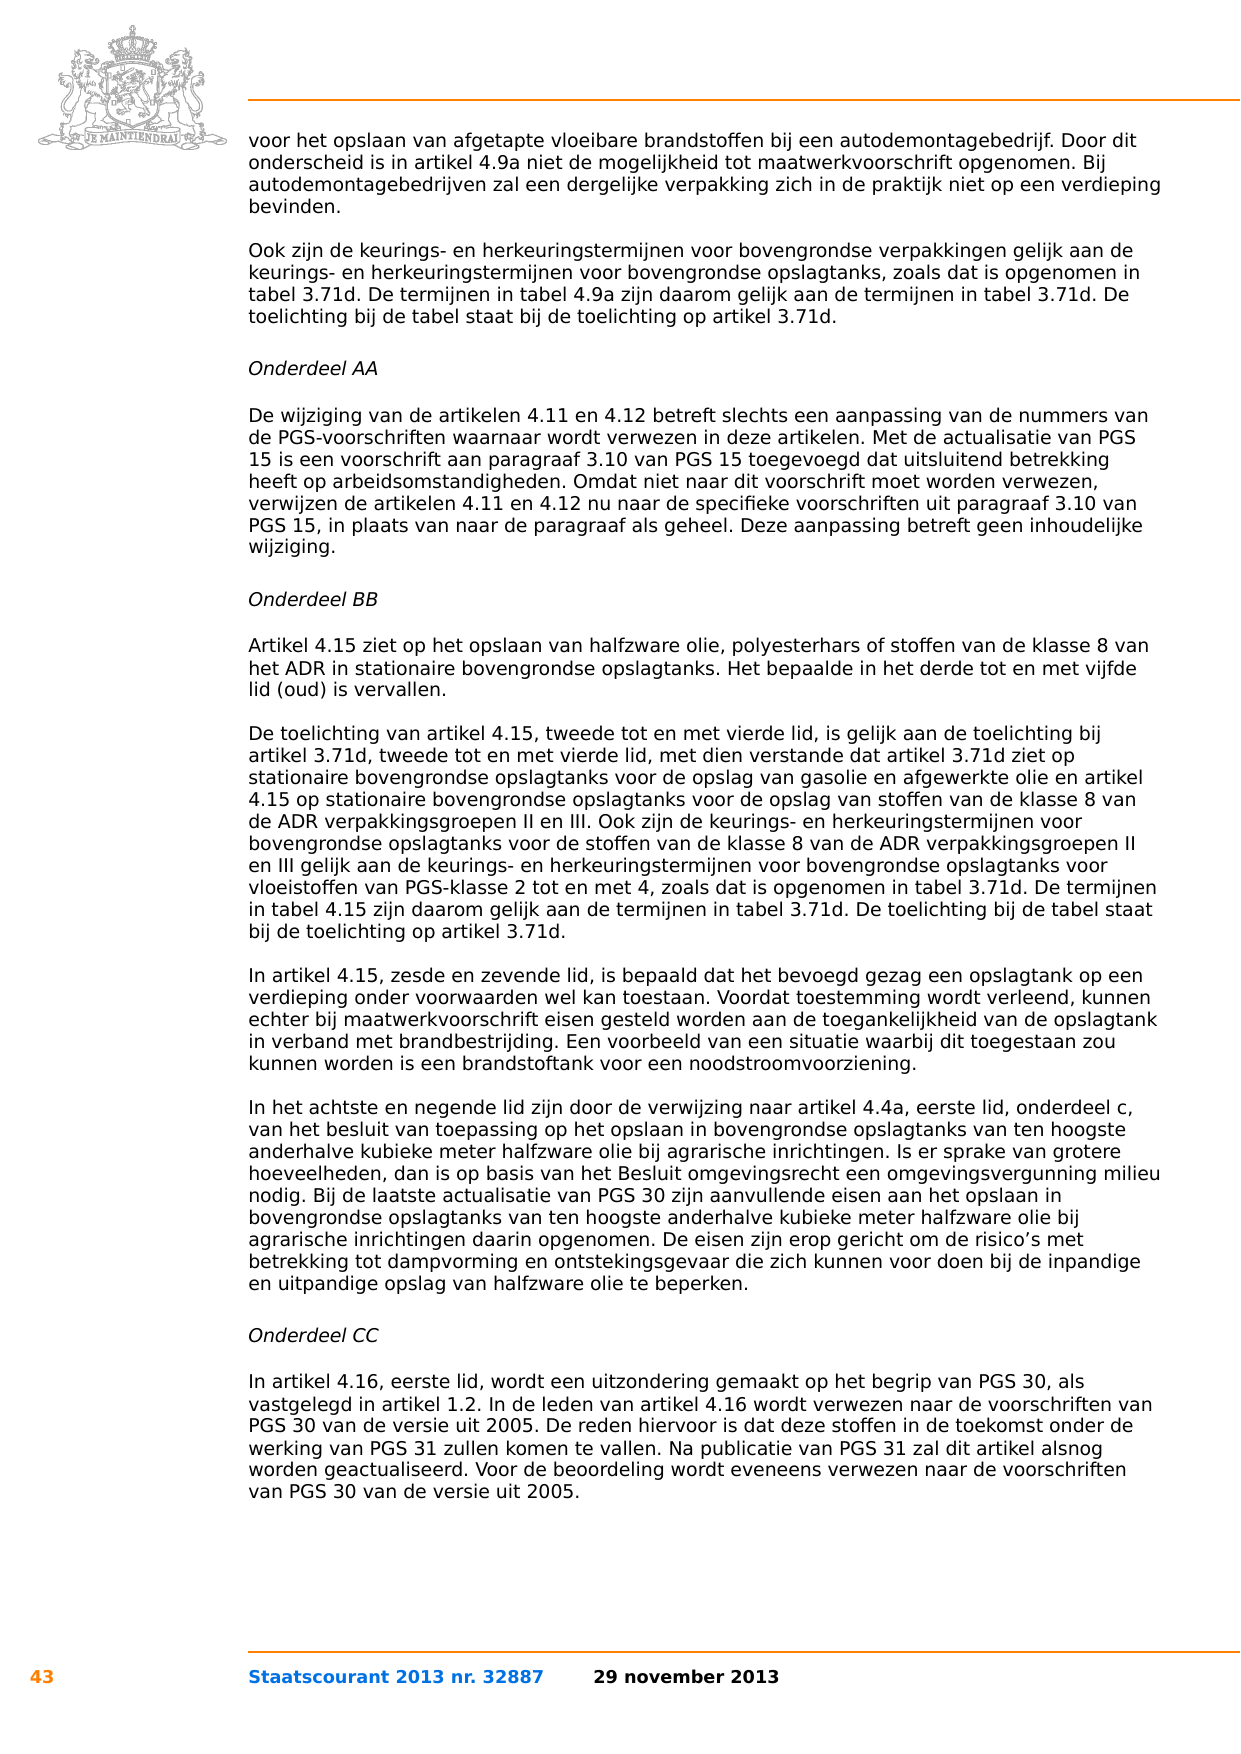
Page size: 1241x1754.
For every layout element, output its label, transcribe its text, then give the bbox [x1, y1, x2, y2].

text In artikel 4.16, eerste lid, wordt een uitzondering gemaakt op het begrip van PGS 30, als vastgelegd in artikel 1.2. In de leden van artikel 4.16 wordt verwezen naar de voorschriften van PGS 30 van de versie uit 2005. De reden hiervoor is dat deze stoffen in de toekomst onder de werking van PGS 31 zullen komen te vallen. Na publicatie van PGS 31 zal dit artikel alsnog worden geactualiseerd. Voor de beoordeling wordt eveneens verwezen naar de voorschriften van PGS 30 van de versie uit 2005. [248, 1371, 1163, 1503]
text Artikel 4.15 ziet op het opslaan van halfzware olie, polyesterhars of stoffen van de klasse 8 van het ADR in stationaire bovengrondse opslagtanks. Het bepaalde in het derde tot en met vijfde lid (oud) is vervallen. [248, 635, 1163, 701]
subtitle Onderdeel AA [248, 358, 1163, 379]
text De toelichting van artikel 4.15, tweede tot en met vierde lid, is gelijk aan de toelichting bij artikel 3.71d, tweede tot en met vierde lid, met dien verstande dat artikel 3.71d ziet op stationaire bovengrondse opslagtanks voor de opslag van gasolie en afgewerkte olie en artikel 4.15 op stationaire bovengrondse opslagtanks voor de opslag van stoffen van de klasse 8 van de ADR verpakkingsgroepen II en III. Ook zijn de keurings- en herkeuringstermijnen voor bovengrondse opslagtanks voor de stoffen van de klasse 8 van de ADR verpakkingsgroepen II en III gelijk aan de keurings- en herkeuringstermijnen voor bovengrondse opslagtanks voor vloeistoffen van PGS-klasse 2 tot en met 4, zoals dat is opgenomen in tabel 3.71d. De termijnen in tabel 4.15 zijn daarom gelijk aan de termijnen in tabel 3.71d. De toelichting bij de tabel staat bij de toelichting op artikel 3.71d. [248, 723, 1163, 943]
text In het achtste en negende lid zijn door de verwijzing naar artikel 4.4a, eerste lid, onderdeel c, van het besluit van toepassing op het opslaan in bovengrondse opslagtanks van ten hoogste anderhalve kubieke meter halfzware olie bij agrarische inrichtingen. Is er sprake van grotere hoeveelheden, dan is op basis van het Besluit omgevingsrecht een omgevingsvergunning milieu nodig. Bij de laatste actualisatie van PGS 30 zijn aanvullende eisen aan het opslaan in bovengrondse opslagtanks van ten hoogste anderhalve kubieke meter halfzware olie bij agrarische inrichtingen daarin opgenomen. De eisen zijn erop gericht om de risico’s met betrekking tot dampvorming en ontstekingsgevaar die zich kunnen voor doen bij de inpandige en uitpandige opslag van halfzware olie te beperken. [248, 1097, 1163, 1294]
subtitle Onderdeel CC [248, 1324, 1163, 1346]
text De wijziging van de artikelen 4.11 en 4.12 betreft slechts een aanpassing van de nummers van de PGS-voorschriften waarnaar wordt verwezen in deze artikelen. Met de actualisatie van PGS 15 is een voorschrift aan paragraaf 3.10 van PGS 15 toegevoegd dat uitsluitend betrekking heeft op arbeidsomstandigheden. Omdat niet naar dit voorschrift moet worden verwezen, verwijzen de artikelen 4.11 en 4.12 nu naar de specifieke voorschriften uit paragraaf 3.10 van PGS 15, in plaats van naar de paragraaf als geheel. Deze aanpassing betreft geen inhoudelijke wijziging. [248, 404, 1163, 558]
text Ook zijn de keurings- en herkeuringstermijnen voor bovengrondse verpakkingen gelijk aan de keurings- en herkeuringstermijnen voor bovengrondse opslagtanks, zoals dat is opgenomen in tabel 3.71d. De termijnen in tabel 4.9a zijn daarom gelijk aan de termijnen in tabel 3.71d. De toelichting bij de tabel staat bij de toelichting op artikel 3.71d. [248, 240, 1163, 328]
picture [38, 25, 227, 150]
text voor het opslaan van afgetapte vloeibare brandstoffen bij een autodemontagebedrijf. Door dit onderscheid is in artikel 4.9a niet de mogelijkheid tot maatwerkvoorschrift opgenomen. Bij autodemontagebedrijven zal een dergelijke verpakking zich in de praktijk niet op een verdieping bevinden. [248, 130, 1163, 218]
text In artikel 4.15, zesde en zevende lid, is bepaald dat het bevoegd gezag een opslagtank op een verdieping onder voorwaarden wel kan toestaan. Voordat toestemming wordt verleend, kunnen echter bij maatwerkvoorschrift eisen gesteld worden aan de toegankelijkheid van de opslagtank in verband met brandbestrijding. Een voorbeeld van een situatie waarbij dit toegestaan zou kunnen worden is een brandstoftank voor een noodstroomvoorziening. [248, 965, 1163, 1075]
subtitle Onderdeel BB [248, 588, 1163, 610]
